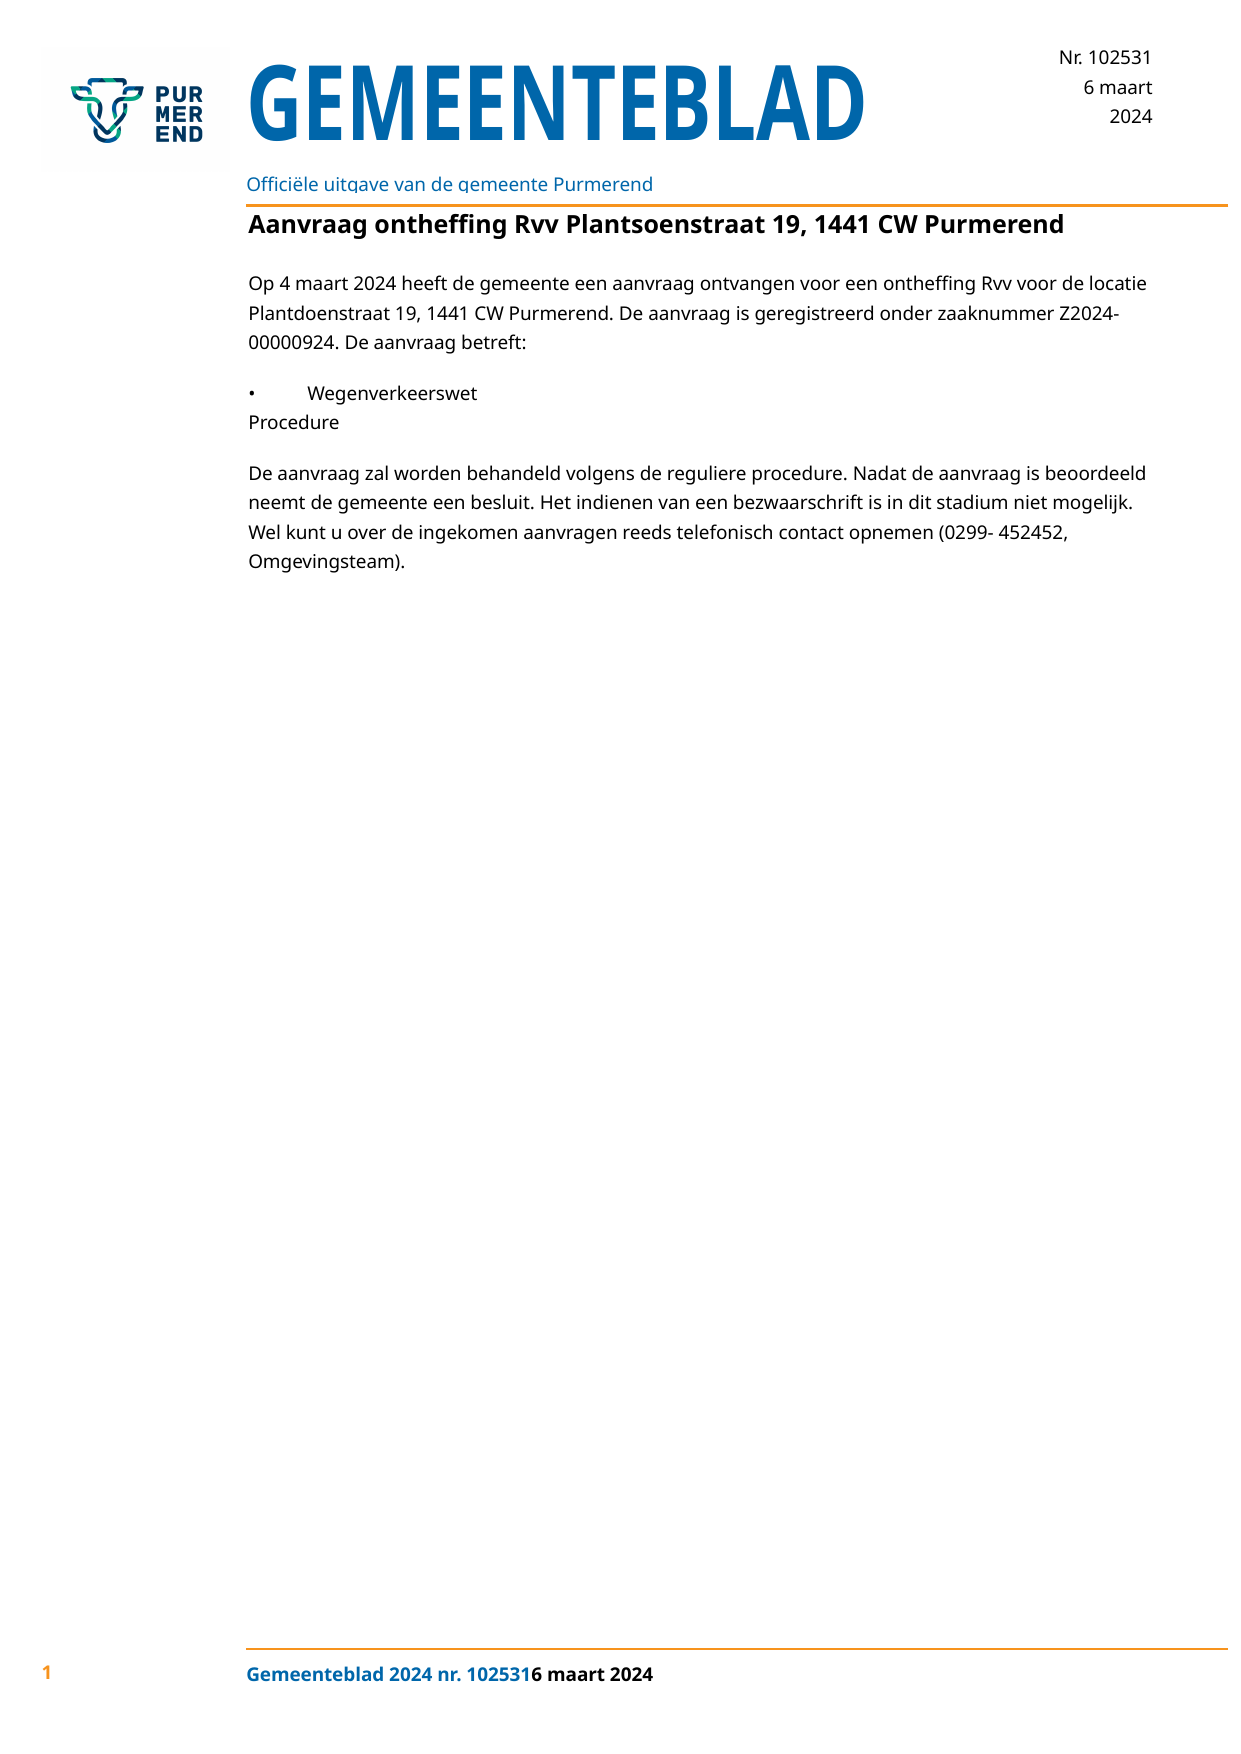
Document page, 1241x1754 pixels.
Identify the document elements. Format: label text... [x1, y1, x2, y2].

list Wegenverkeerswet [248, 380, 1152, 406]
text De aanvraag zal worden behandeld volgens de reguliere procedure. Nadat de aanvraag is beoordeeld neemt de gemeente een besluit. Het indienen van een bezwaarschrift is in dit stadium niet mogelijk. Wel kunt u over de ingekomen aanvragen reeds telefonisch contact opnemen (0299- 452452, Omgevingsteam). [248, 460, 1152, 574]
picture [41, 47, 231, 172]
text Op 4 maart 2024 heeft de gemeente een aanvraag ontvangen voor een ontheffing Rvv voor de locatie Plantdoenstraat 19, 1441 CW Purmerend. De aanvraag is geregistreerd onder zaaknummer Z2024-00000924. De aanvraag betreft: [248, 270, 1152, 355]
text Procedure [248, 409, 1152, 435]
text Aanvraag ontheffing Rvv Plantsoenstraat 19, 1441 CW Purmerend [248, 207, 1152, 241]
